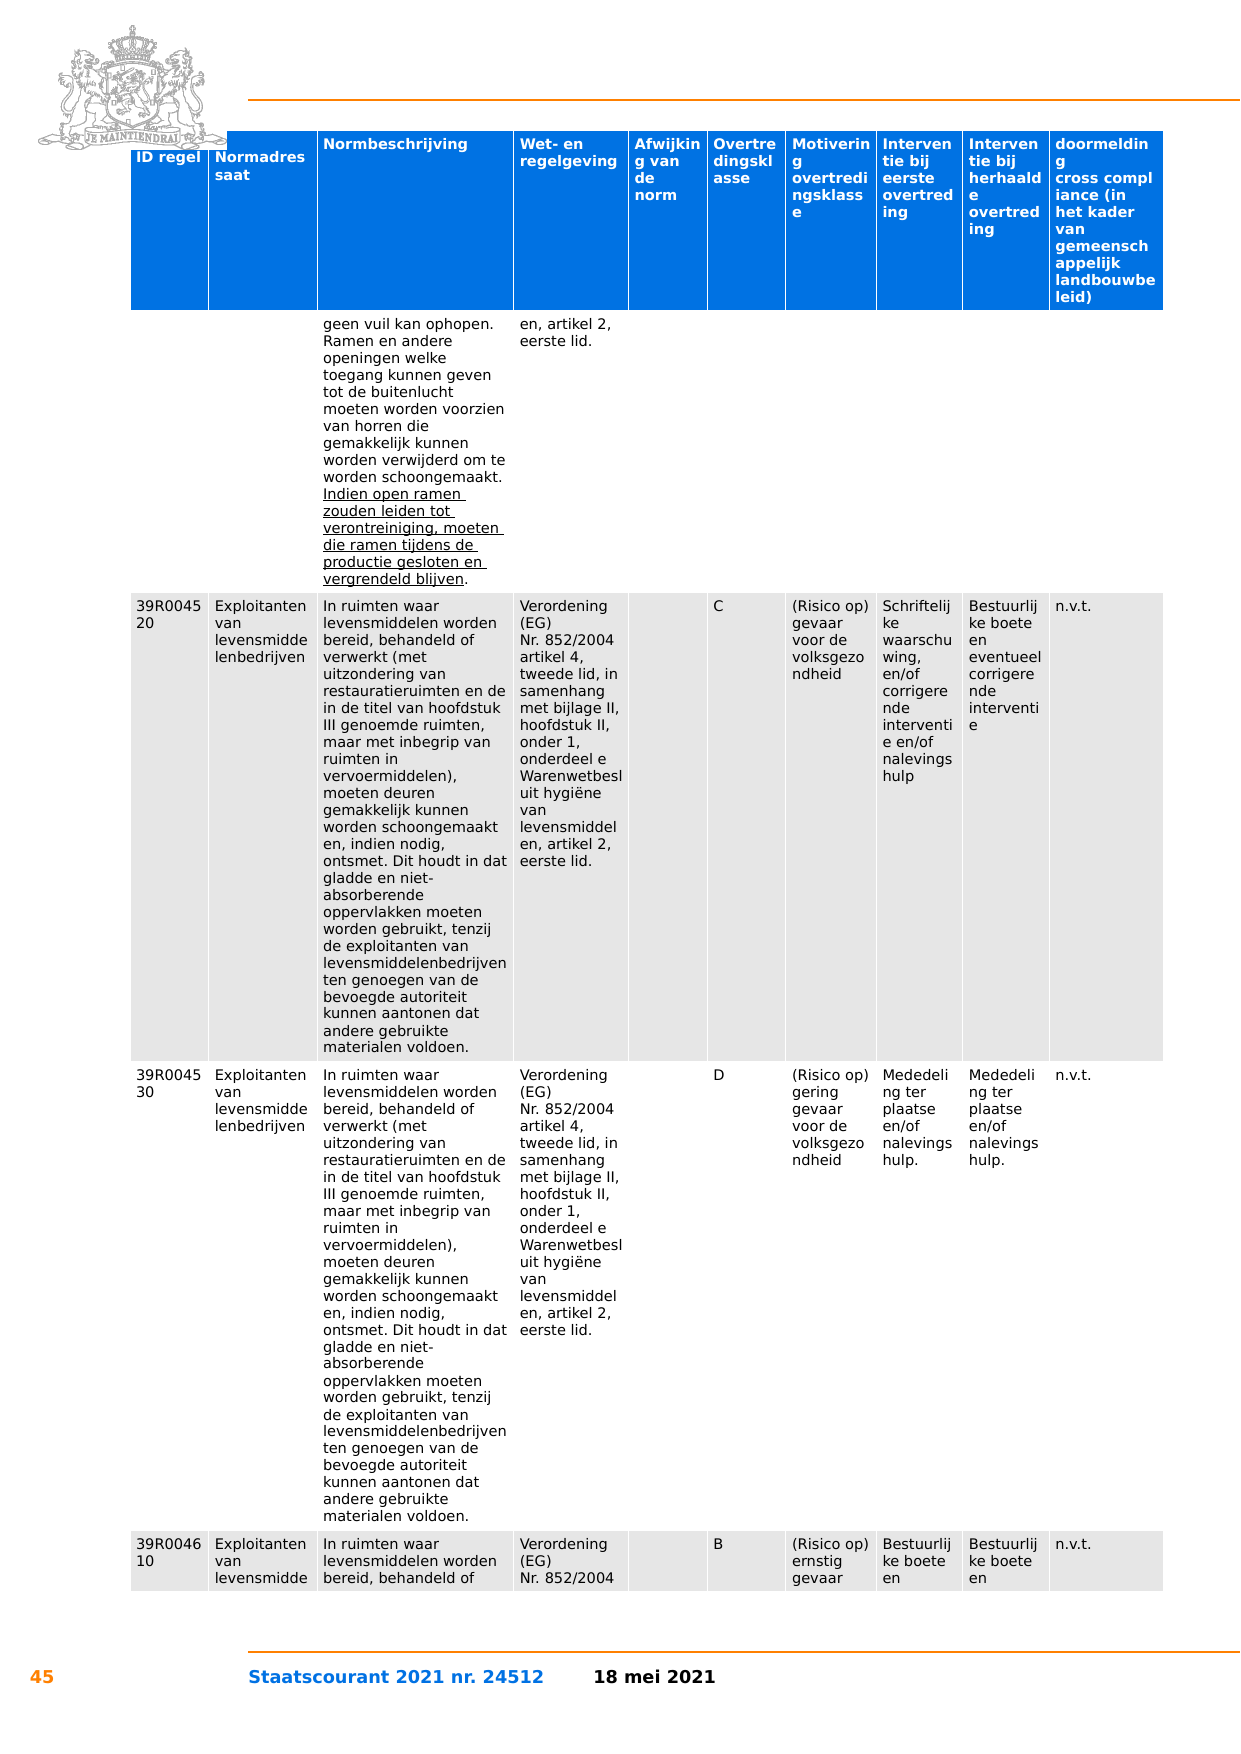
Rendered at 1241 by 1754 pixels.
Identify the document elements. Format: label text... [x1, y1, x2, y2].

table_cell In ruimten waar levensmiddelen worden bereid, behandeld of verwerkt (met uitzondering van restauratieruimten en de in de titel van hoofdstuk III genoemde ruimten, maar met inbegrip van ruimten in vervoermiddelen), moeten deuren gemakkelijk kunnen worden schoongemaakt en, indien nodig, ontsmet. Dit houdt in dat gladde en niet-absorberende oppervlakken moeten worden gebruikt, tenzij de exploitanten van levensmiddelenbedrijven ten genoegen van de bevoegde autoriteit kunnen aantonen dat andere gebruikte materialen voldoen. [318, 1062, 513, 1530]
picture [38, 25, 227, 150]
table_cell [786, 311, 876, 592]
table_cell n.v.t. [1050, 593, 1163, 1061]
table_cell Verordening (EG) Nr. 852/2004 artikel 4, tweede lid, in samenhang met bijlage II, hoofdstuk II, onder 1, onderdeel e Warenwetbesluit hygiëne van levensmiddelen, artikel 2, eerste lid. [514, 1062, 628, 1530]
table_header Normbeschrijving [318, 131, 513, 310]
table_cell Exploitanten van levensmiddelenbedrijven [209, 1062, 317, 1530]
table_cell Verordening (EG) Nr. 852/2004 artikel 4, tweede lid, in samenhang met bijlage II, hoofdstuk II, onder 1, onderdeel e Warenwetbesluit hygiëne van levensmiddelen, artikel 2, eerste lid. [514, 593, 628, 1061]
table_cell [708, 311, 785, 592]
table_header Afwijking van de norm [629, 131, 707, 310]
table_header Motivering overtredingsklasse [786, 131, 876, 310]
table_cell Bestuurlijke boete en [963, 1531, 1049, 1591]
table_cell Mededeling ter plaatse en/of nalevingshulp. [877, 1062, 962, 1530]
table_cell Mededeling ter plaatse en/of nalevingshulp. [963, 1062, 1049, 1530]
table_cell C [708, 593, 785, 1061]
table_header Overtredingsklasse [708, 131, 785, 310]
table_header Interventie bij eerste overtreding [877, 131, 962, 310]
table_cell D [708, 1062, 785, 1530]
table_cell B [708, 1531, 785, 1591]
table_cell [629, 1531, 707, 1591]
table_cell geen vuil kan ophopen. Ramen en andere openingen welke toegang kunnen geven tot de buitenlucht moeten worden voorzien van horren die gemakkelijk kunnen worden verwijderd om te worden schoongemaakt. Indien open ramen zouden leiden tot verontreiniging, moeten die ramen tijdens de productie gesloten en vergrendeld blijven. [318, 311, 513, 592]
table_cell 39R004520 [131, 593, 208, 1061]
table_cell In ruimten waar levensmiddelen worden bereid, behandeld of verwerkt (met uitzondering van restauratieruimten en de in de titel van hoofdstuk III genoemde ruimten, maar met inbegrip van ruimten in vervoermiddelen), moeten deuren gemakkelijk kunnen worden schoongemaakt en, indien nodig, ontsmet. Dit houdt in dat gladde en niet-absorberende oppervlakken moeten worden gebruikt, tenzij de exploitanten van levensmiddelenbedrijven ten genoegen van de bevoegde autoriteit kunnen aantonen dat andere gebruikte materialen voldoen. [318, 593, 513, 1061]
table_cell (Risico op) gering gevaar voor de volksgezondheid [786, 1062, 876, 1530]
table_header Normadressaat [209, 131, 317, 310]
table_cell In ruimten waar levensmiddelen worden bereid, behandeld of [318, 1531, 513, 1591]
table_cell Verordening (EG) Nr. 852/2004 [514, 1531, 628, 1591]
table_cell en, artikel 2, eerste lid. [514, 311, 628, 592]
table_cell Bestuurlijke boete en eventueel corrigerende interventie [963, 593, 1049, 1061]
table_header ID regel [131, 150, 208, 310]
table_cell Exploitanten van levensmiddelenbedrijven [209, 593, 317, 1061]
table_cell [629, 593, 707, 1061]
table_header Wet- en regelgeving [514, 131, 628, 310]
table_cell Exploitanten van levensmidde [209, 1531, 317, 1591]
table_cell [1050, 311, 1163, 592]
table_cell Bestuurlijke boete en [877, 1531, 962, 1591]
table_header Interventie bij herhaalde overtreding [963, 131, 1049, 310]
table_cell [629, 311, 707, 592]
table_cell n.v.t. [1050, 1531, 1163, 1591]
table_cell [131, 311, 208, 592]
table_cell [963, 311, 1049, 592]
table_cell [209, 311, 317, 592]
table_cell [877, 311, 962, 592]
table_cell Schriftelijke waarschuwing, en/of corrigerende interventie en/of nalevingshulp [877, 593, 962, 1061]
table_cell n.v.t. [1050, 1062, 1163, 1530]
table_cell (Risico op) ernstig gevaar [786, 1531, 876, 1591]
table_cell 39R004530 [131, 1062, 208, 1530]
table_header doormelding cross compliance (in het kader van gemeenschappelijk landbouwbeleid) [1050, 131, 1163, 310]
table_cell (Risico op) gevaar voor de volksgezondheid [786, 593, 876, 1061]
table_cell 39R004610 [131, 1531, 208, 1591]
table_cell [629, 1062, 707, 1530]
